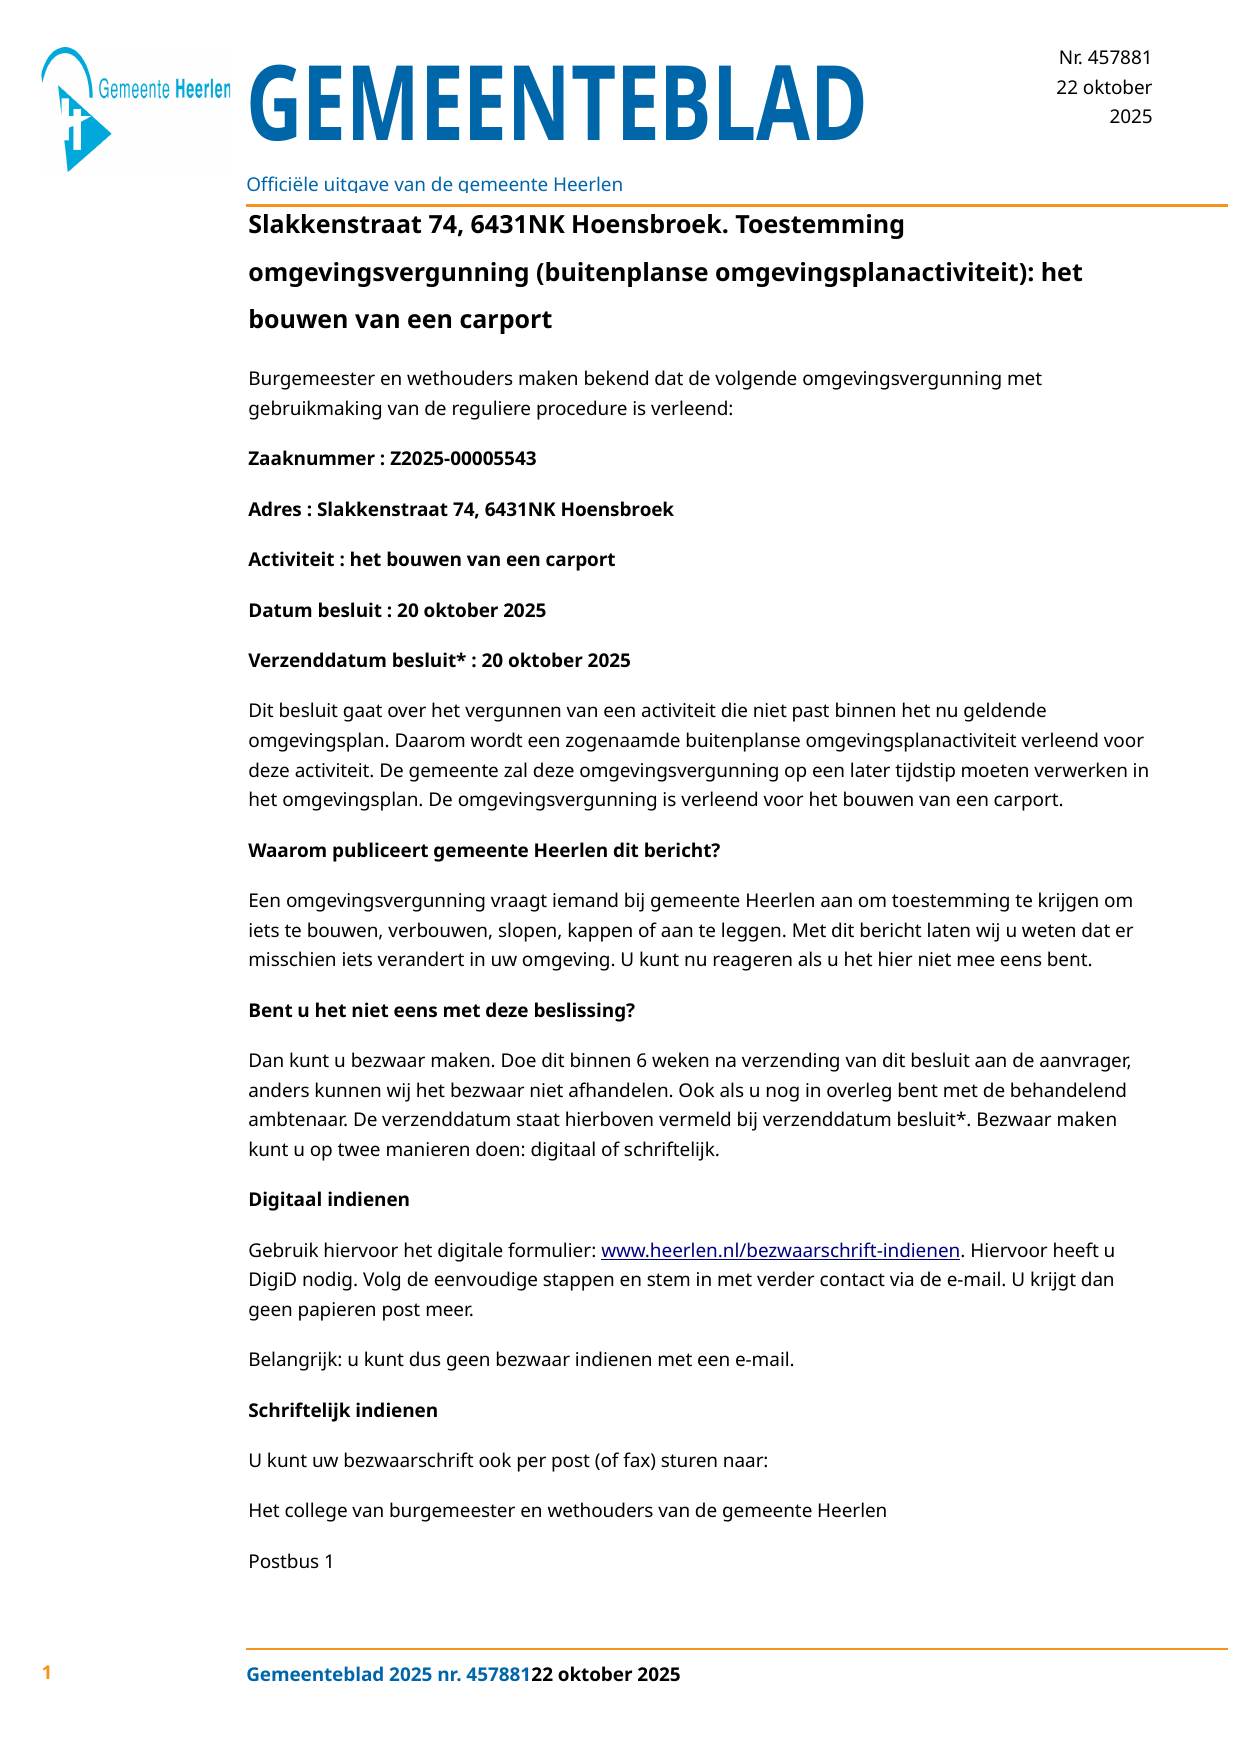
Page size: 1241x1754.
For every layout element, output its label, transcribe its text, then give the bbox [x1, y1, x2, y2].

text Postbus 1 [248, 1548, 1152, 1574]
text Digitaal indienen [248, 1186, 1152, 1212]
text Het college van burgemeester en wethouders van de gemeente Heerlen [248, 1498, 1152, 1523]
picture [41, 47, 231, 172]
text Waarom publiceert gemeente Heerlen dit bericht? [248, 837, 1152, 862]
text Belangrijk: u kunt dus geen bezwaar indienen met een e-mail. [248, 1346, 1152, 1372]
text Gebruik hiervoor het digitale formulier: www.heerlen.nl/bezwaarschrift-indienen. Hiervoor heeft u DigiD nodig. Volg de eenvoudige stappen en stem in met verder contact via de e-mail. U krijgt dan geen papieren post meer. [248, 1237, 1152, 1322]
text Verzenddatum besluit* : 20 oktober 2025 [248, 647, 1152, 673]
text Slakkenstraat 74, 6431NK Hoensbroek. Toestemming omgevingsvergunning (buitenplanse omgevingsplanactiviteit): het bouwen van een carport [248, 207, 1152, 336]
text Dan kunt u bezwaar maken. Doe dit binnen 6 weken na verzending van dit besluit aan de aanvrager, anders kunnen wij het bezwaar niet afhandelen. Ook als u nog in overleg bent met de behandelend ambtenaar. De verzenddatum staat hierboven vermeld bij verzenddatum besluit*. Bezwaar maken kunt u op twee manieren doen: digitaal of schriftelijk. [248, 1047, 1152, 1162]
text Een omgevingsvergunning vraagt iemand bij gemeente Heerlen aan om toestemming te krijgen om iets te bouwen, verbouwen, slopen, kappen of aan te leggen. Met dit bericht laten wij u weten dat er misschien iets verandert in uw omgeving. U kunt nu reageren als u het hier niet mee eens bent. [248, 887, 1152, 972]
picture [41, 47, 59, 70]
text Bent u het niet eens met deze beslissing? [248, 997, 1152, 1022]
text U kunt uw bezwaarschrift ook per post (of fax) sturen naar: [248, 1447, 1152, 1473]
text Activiteit : het bouwen van een carport [248, 546, 1152, 572]
text Zaaknummer : Z2025-00005543 [248, 446, 1152, 471]
text Datum besluit : 20 oktober 2025 [248, 597, 1152, 622]
text Schriftelijk indienen [248, 1397, 1152, 1422]
text Adres : Slakkenstraat 74, 6431NK Hoensbroek [248, 496, 1152, 522]
text Dit besluit gaat over het vergunnen van een activiteit die niet past binnen het nu geldende omgevingsplan. Daarom wordt een zogenaamde buitenplanse omgevingsplanactiviteit verleend voor deze activiteit. De gemeente zal deze omgevingsvergunning op een later tijdstip moeten verwerken in het omgevingsplan. De omgevingsvergunning is verleend voor het bouwen van een carport. [248, 698, 1152, 812]
text Burgemeester en wethouders maken bekend dat de volgende omgevingsvergunning met gebruikmaking van de reguliere procedure is verleend: [248, 366, 1152, 421]
